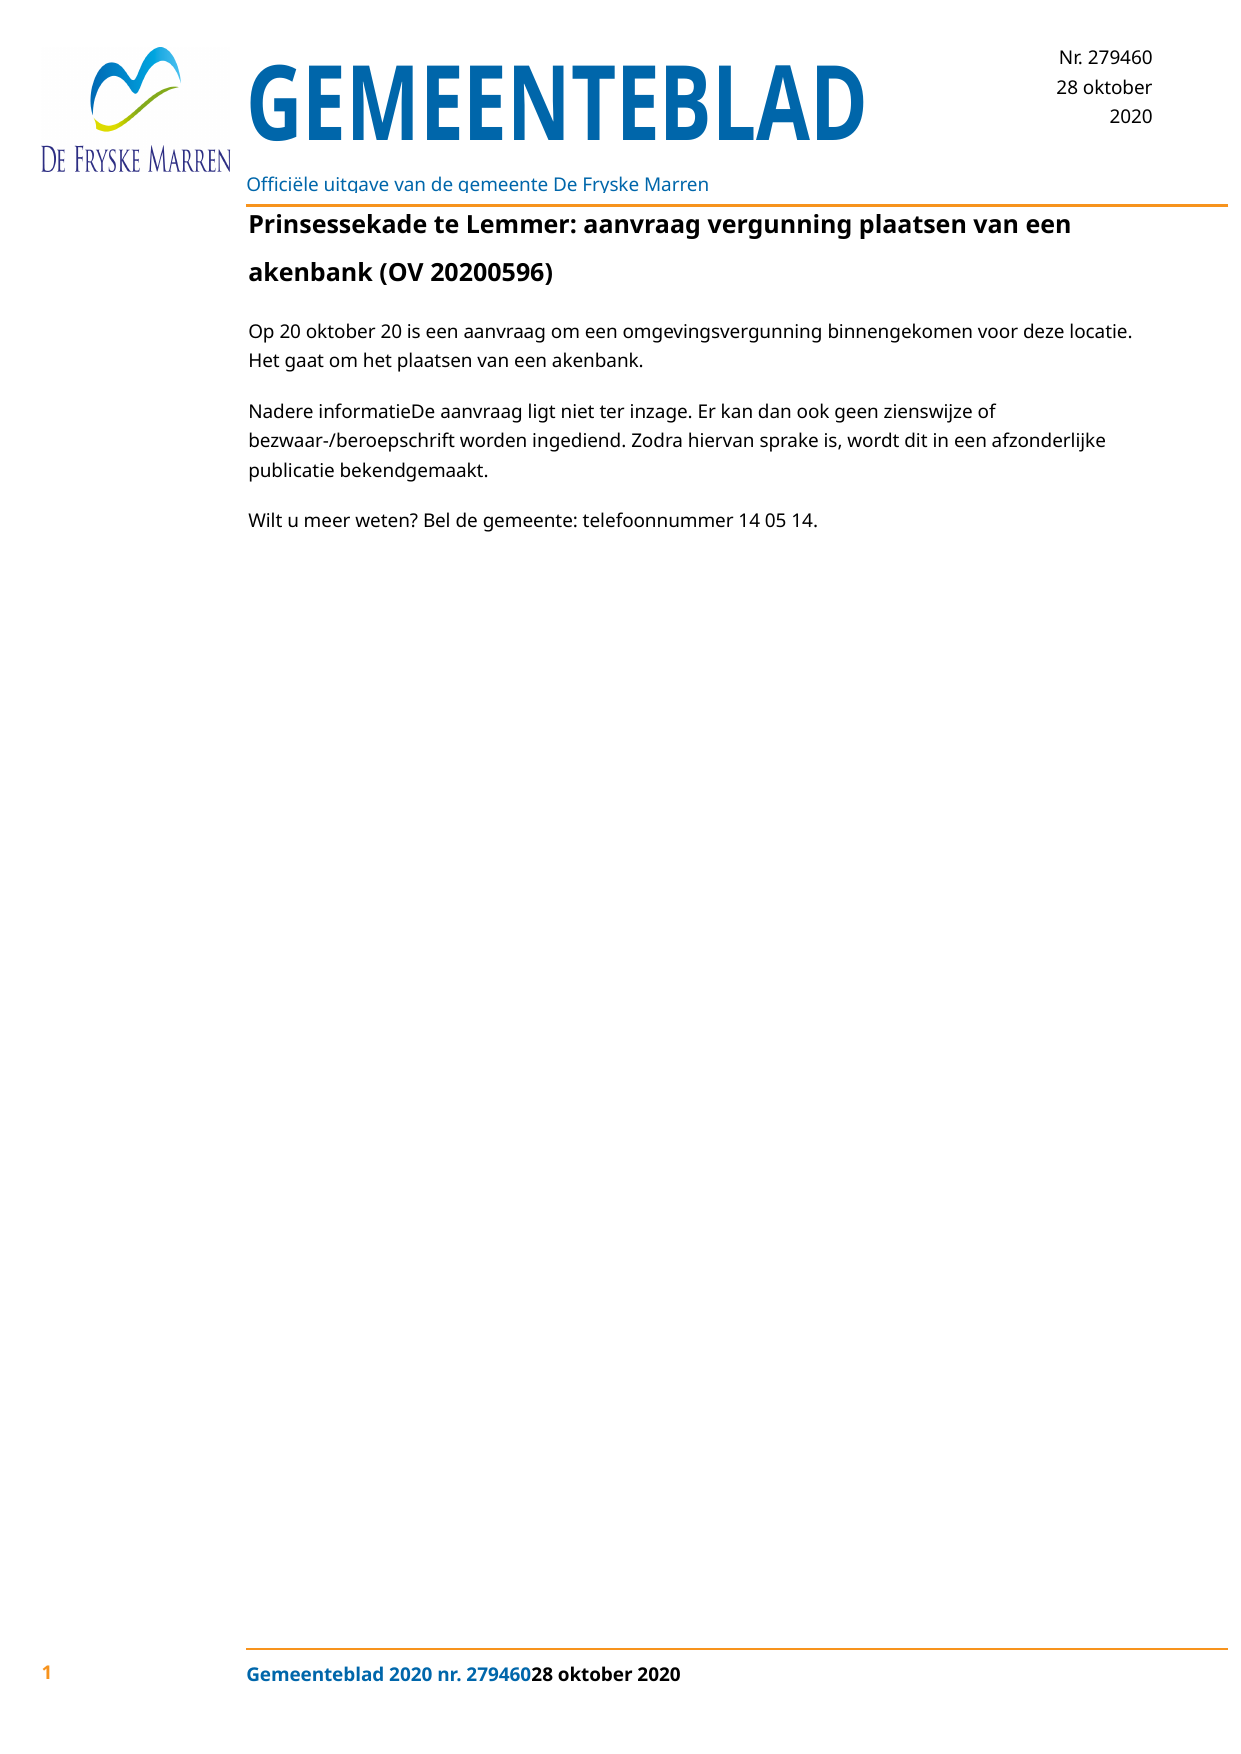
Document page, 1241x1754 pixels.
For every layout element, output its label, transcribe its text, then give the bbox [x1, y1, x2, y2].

text Wilt u meer weten? Bel de gemeente: telefoonnummer 14 05 14. [248, 507, 1152, 533]
picture [41, 47, 231, 172]
text Op 20 oktober 20 is een aanvraag om een omgevingsvergunning binnengekomen voor deze locatie. Het gaat om het plaatsen van een akenbank. [248, 318, 1152, 373]
text Nadere informatieDe aanvraag ligt niet ter inzage. Er kan dan ook geen zienswijze of bezwaar-/beroepschrift worden ingediend. Zodra hiervan sprake is, wordt dit in een afzonderlijke publicatie bekendgemaakt. [248, 398, 1152, 483]
text Prinsessekade te Lemmer: aanvraag vergunning plaatsen van een akenbank (OV 20200596) [248, 207, 1152, 288]
